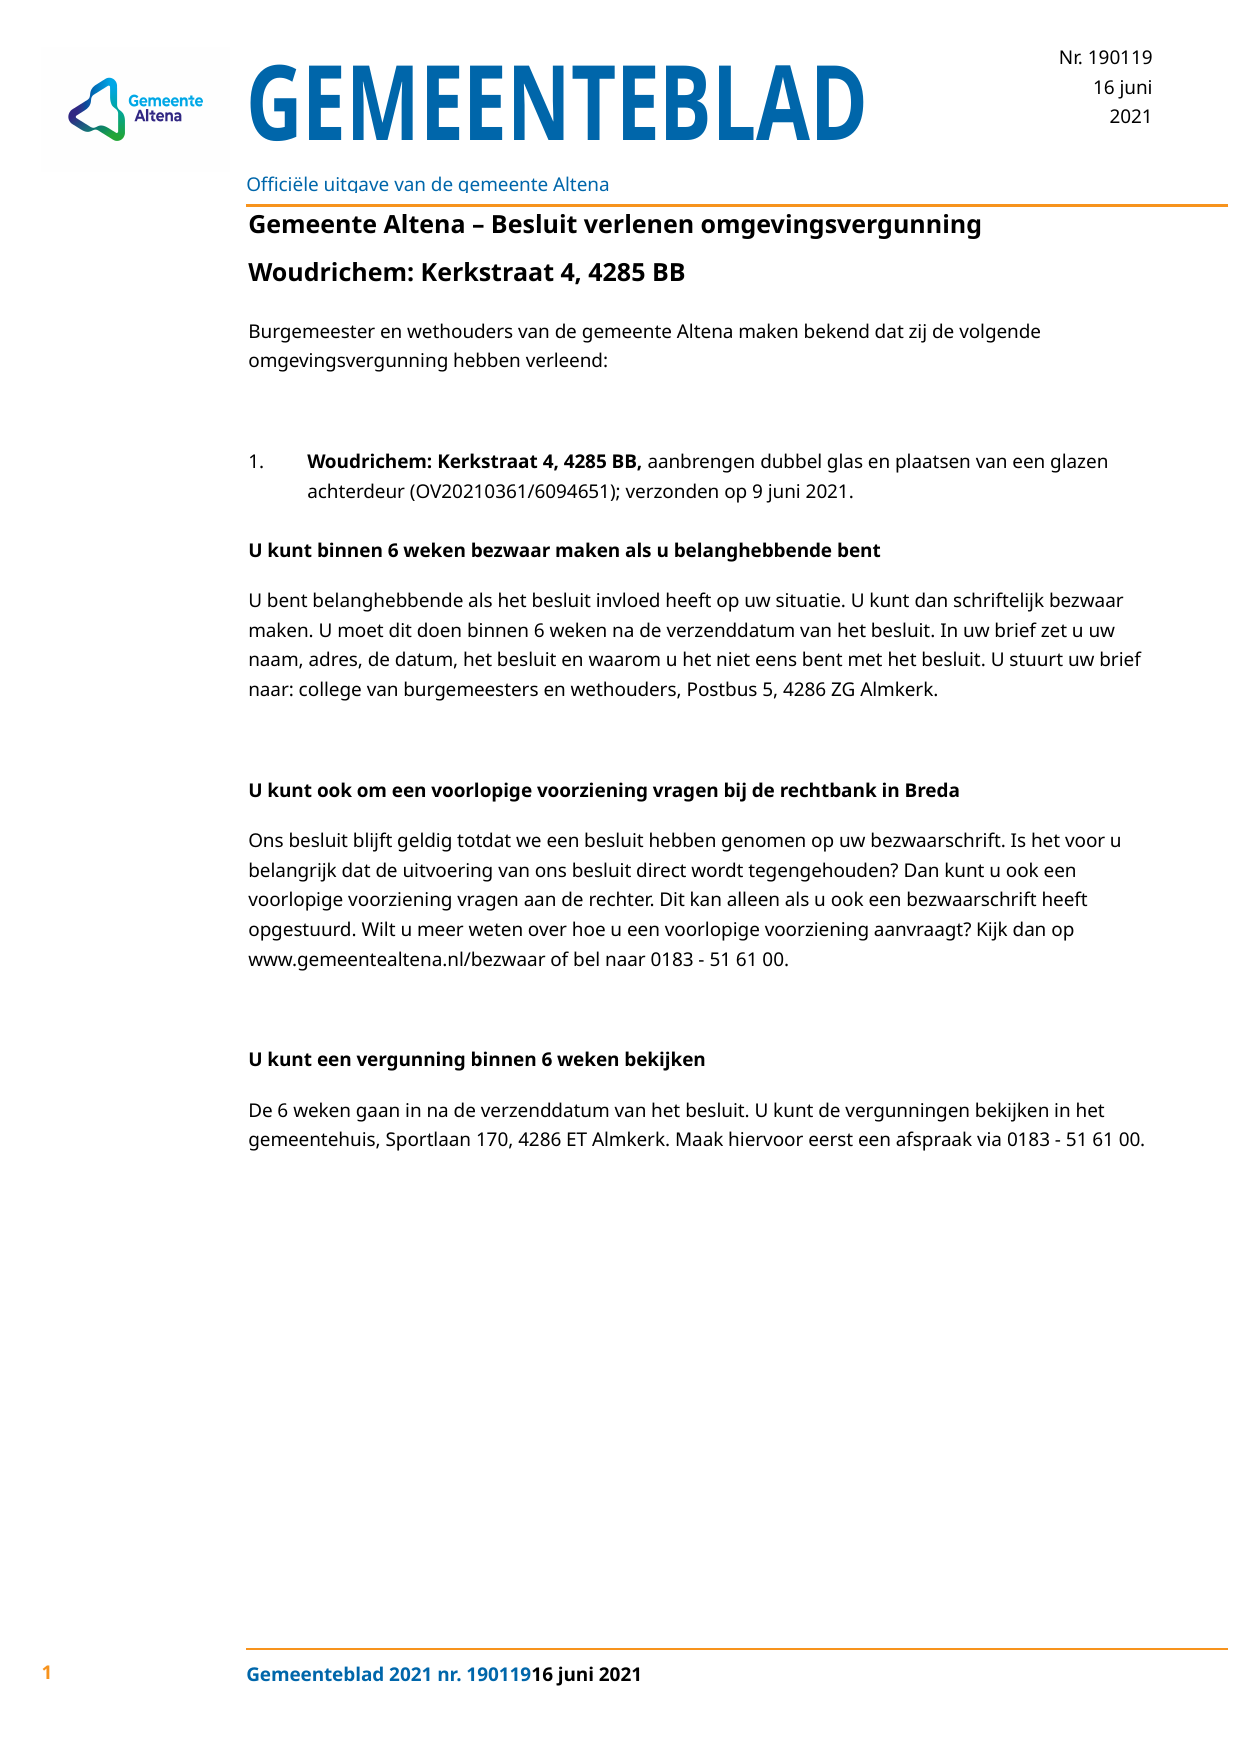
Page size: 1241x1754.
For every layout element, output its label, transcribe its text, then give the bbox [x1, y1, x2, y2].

text U kunt ook om een voorlopige voorziening vragen bij de rechtbank in Breda [248, 777, 1152, 803]
text Burgemeester en wethouders van de gemeente Altena maken bekend dat zij de volgende omgevingsvergunning hebben verleend: [248, 318, 1152, 373]
text De 6 weken gaan in na de verzenddatum van het besluit. U kunt de vergunningen bekijken in het gemeentehuis, Sportlaan 170, 4286 ET Almkerk. Maak hiervoor eerst een afspraak via 0183 - 51 61 00. [248, 1097, 1152, 1152]
picture [41, 47, 231, 172]
text U bent belanghebbende als het besluit invloed heeft op uw situatie. U kunt dan schriftelijk bezwaar maken. U moet dit doen binnen 6 weken na de verzenddatum van het besluit. In uw brief zet u uw naam, adres, de datum, het besluit en waarom u het niet eens bent met het besluit. U stuurt uw brief naar: college van burgemeesters en wethouders, Postbus 5, 4286 ZG Almkerk. [248, 587, 1152, 702]
text U kunt een vergunning binnen 6 weken bekijken [248, 1047, 1152, 1072]
text Ons besluit blijft geldig totdat we een besluit hebben genomen op uw bezwaarschrift. Is het voor u belangrijk dat de uitvoering van ons besluit direct wordt tegengehouden? Dan kunt u ook een voorlopige voorziening vragen aan de rechter. Dit kan alleen als u ook een bezwaarschrift heeft opgestuurd. Wilt u meer weten over hoe u een voorlopige voorziening aanvraagt? Kijk dan op www.gemeentealtena.nl/bezwaar of bel naar 0183 - 51 61 00. [248, 827, 1152, 972]
list Woudrichem: Kerkstraat 4, 4285 BB, aanbrengen dubbel glas en plaatsen van een glazen achterdeur (OV20210361/6094651); verzonden op 9 juni 2021. [248, 448, 1152, 504]
text Gemeente Altena – Besluit verlenen omgevingsvergunning Woudrichem: Kerkstraat 4, 4285 BB [248, 207, 1152, 288]
text U kunt binnen 6 weken bezwaar maken als u belanghebbende bent [248, 537, 1152, 563]
